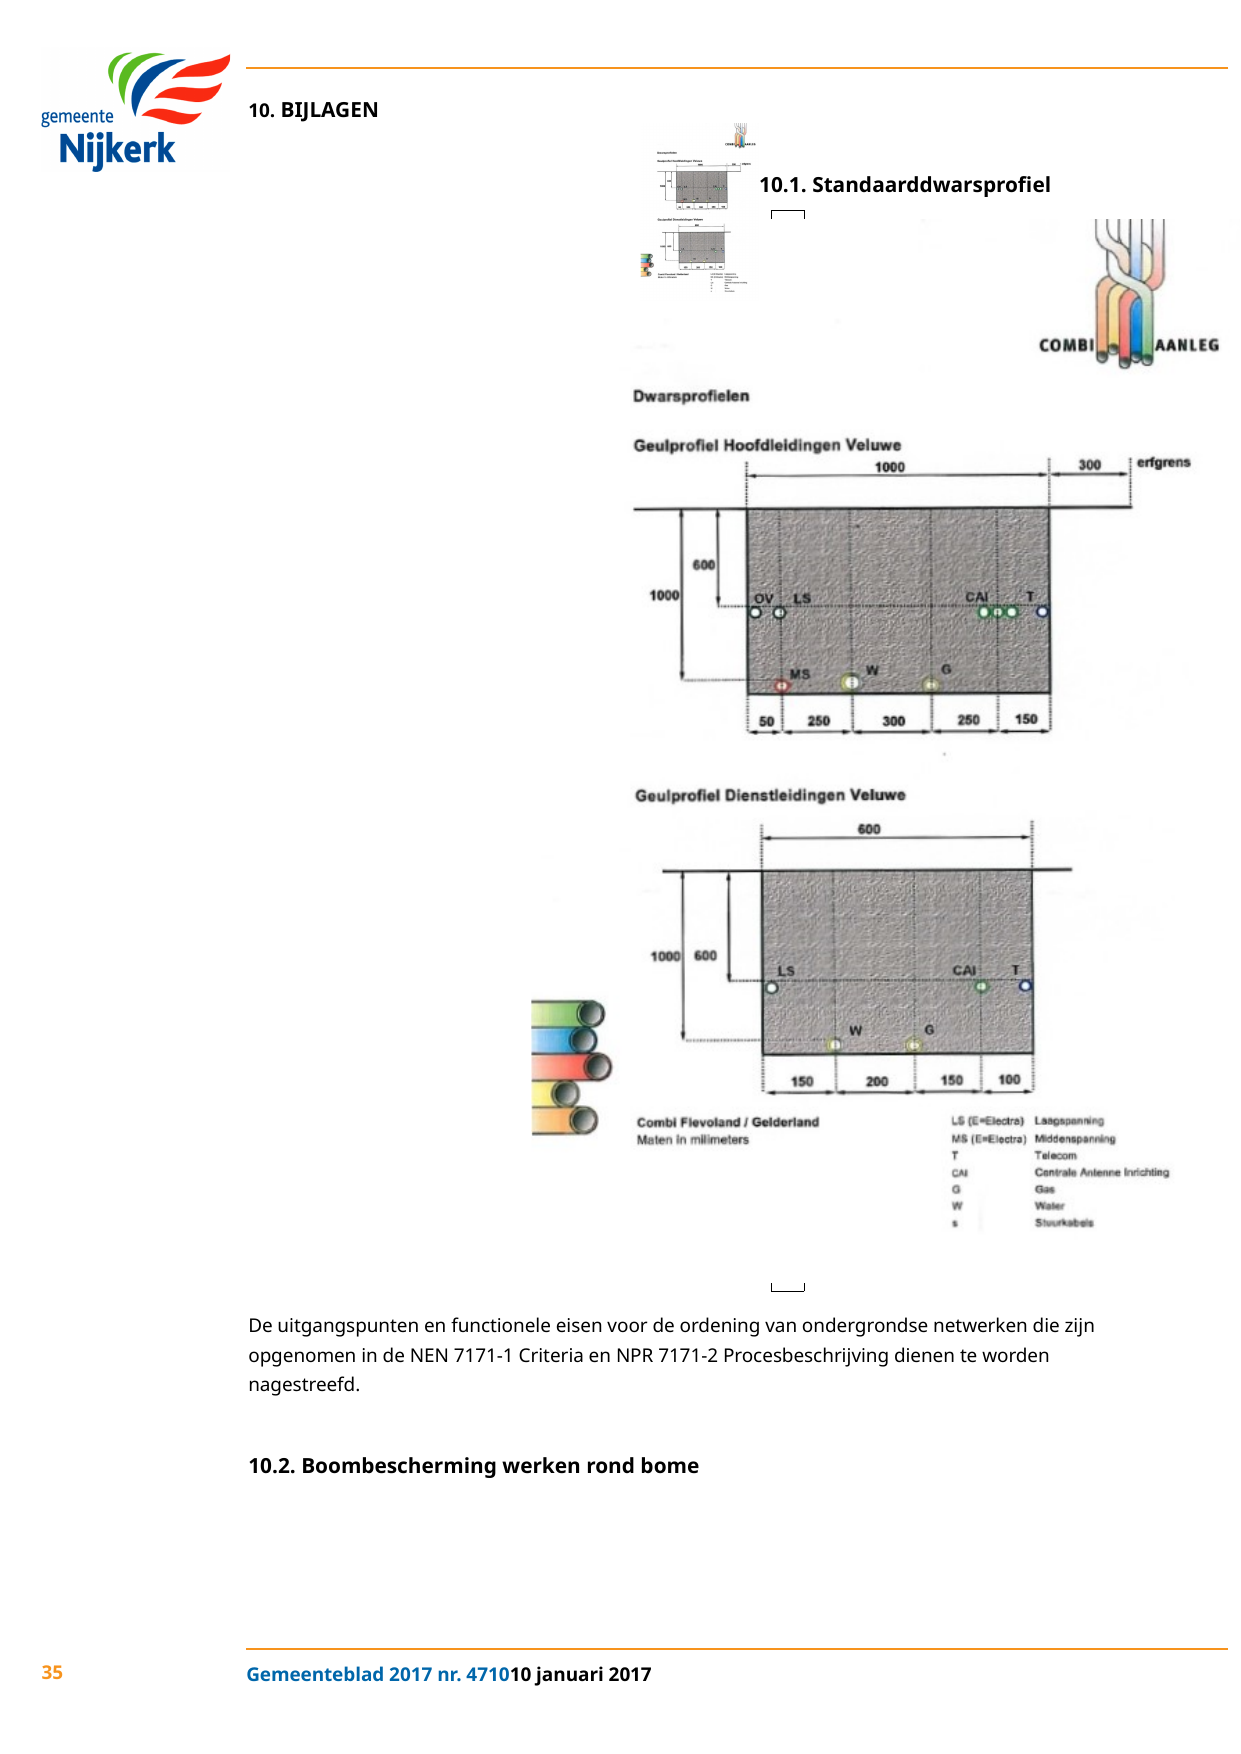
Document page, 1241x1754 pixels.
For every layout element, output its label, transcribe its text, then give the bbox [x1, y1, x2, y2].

text De uitgangspunten en functionele eisen voor de ordening van ondergrondse netwerken die zijn opgenomen in de NEN 7171-1 Criteria en NPR 7171-2 Procesbeschrijving dienen te worden nagestreefd. [248, 1312, 1152, 1397]
text 10.2. Boombescherming werken rond bome [248, 1452, 1152, 1480]
picture [531, 123, 1240, 1283]
text [248, 170, 640, 198]
text 10. BIJLAGEN [248, 95, 1152, 123]
picture [41, 47, 231, 172]
text 10.1. Standaarddwarsprofiel [759, 170, 1152, 198]
